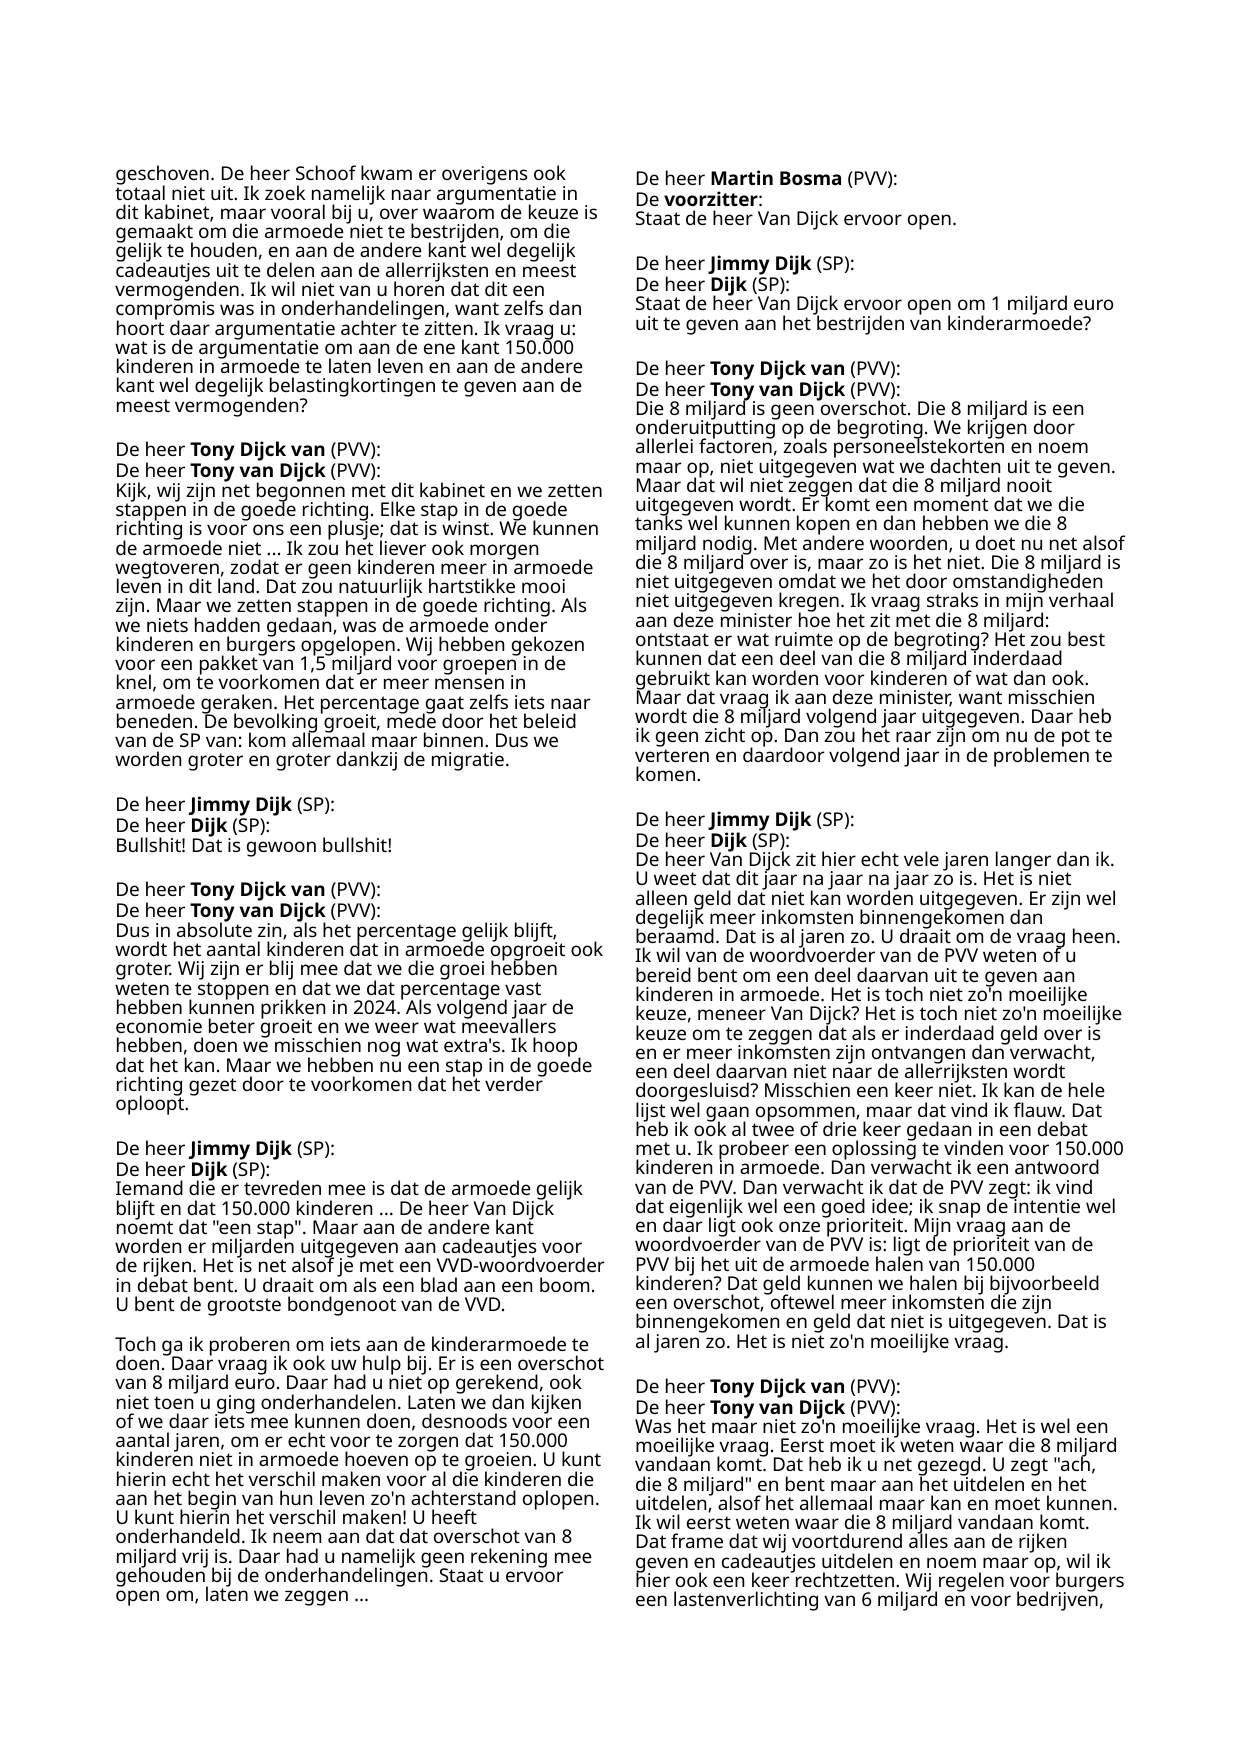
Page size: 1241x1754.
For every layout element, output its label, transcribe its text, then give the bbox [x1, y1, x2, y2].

text De heer Dijk (SP): [115, 817, 605, 837]
text De heer Tony Dijck van (PVV): [115, 877, 605, 902]
text De heer Jimmy Dijk (SP): [115, 1135, 605, 1161]
text Die 8 miljard is geen overschot. Die 8 miljard is een onderuitputting op de begroting. We krijgen door allerlei factoren, zoals personeelstekorten en noem maar op, niet uitgegeven wat we dachten uit te geven. Maar dat wil niet zeggen dat die 8 miljard nooit uitgegeven wordt. Er komt een moment dat we die tanks wel kunnen kopen en dan hebben we die 8 miljard nodig. Met andere woorden, u doet nu net alsof die 8 miljard over is, maar zo is het niet. Die 8 miljard is niet uitgegeven omdat we het door omstandigheden niet uitgegeven kregen. Ik vraag straks in mijn verhaal aan deze minister hoe het zit met die 8 miljard: ontstaat er wat ruimte op de begroting? Het zou best kunnen dat een deel van die 8 miljard inderdaad gebruikt kan worden voor kinderen of wat dan ook. Maar dat vraag ik aan deze minister, want misschien wordt die 8 miljard volgend jaar uitgegeven. Daar heb ik geen zicht op. Dan zou het raar zijn om nu de pot te verteren en daardoor volgend jaar in de problemen te komen. [635, 400, 1125, 785]
text De heer Tony van Dijck (PVV): [115, 902, 605, 922]
text De heer Tony Dijck van (PVV): [635, 355, 1125, 381]
text geschoven. De heer Schoof kwam er overigens ook totaal niet uit. Ik zoek namelijk naar argumentatie in dit kabinet, maar vooral bij u, over waarom de keuze is gemaakt om die armoede niet te bestrijden, om die gelijk te houden, en aan de andere kant wel degelijk cadeautjes uit te delen aan de allerrijksten en meest vermogenden. Ik wil niet van u horen dat dit een compromis was in onderhandelingen, want zelfs dan hoort daar argumentatie achter te zitten. Ik vraag u: wat is de argumentatie om aan de ene kant 150.000 kinderen in armoede te laten leven en aan de andere kant wel degelijk belastingkortingen te geven aan de meest vermogenden? [115, 165, 605, 416]
text De heer Tony Dijck van (PVV): [115, 437, 605, 462]
text De heer Tony van Dijck (PVV): [635, 1399, 1125, 1418]
text Iemand die er tevreden mee is dat de armoede gelijk blijft en dat 150.000 kinderen ... De heer Van Dijck noemt dat "een stap". Maar aan de andere kant worden er miljarden uitgegeven aan cadeautjes voor de rijken. Het is net alsof je met een VVD-woordvoerder in debat bent. U draait om als een blad aan een boom. U bent de grootste bondgenoot van de VVD. [115, 1180, 605, 1315]
text Staat de heer Van Dijck ervoor open. [635, 210, 1125, 229]
text De heer Martin Bosma (PVV): [635, 165, 1125, 191]
text De heer Tony van Dijck (PVV): [115, 462, 605, 482]
text Bullshit! Dat is gewoon bullshit! [115, 837, 605, 856]
text De voorzitter: [635, 191, 1125, 210]
text Staat de heer Van Dijck ervoor open om 1 miljard euro uit te geven aan het bestrijden van kinderarmoede? [635, 295, 1125, 334]
text De heer Van Dijck zit hier echt vele jaren langer dan ik. U weet dat dit jaar na jaar na jaar zo is. Het is niet alleen geld dat niet kan worden uitgegeven. Er zijn wel degelijk meer inkomsten binnengekomen dan beraamd. Dat is al jaren zo. U draait om de vraag heen. Ik wil van de woordvoerder van de PVV weten of u bereid bent om een deel daarvan uit te geven aan kinderen in armoede. Het is toch niet zo'n moeilijke keuze, meneer Van Dijck? Het is toch niet zo'n moeilijke keuze om te zeggen dat als er inderdaad geld over is en er meer inkomsten zijn ontvangen dan verwacht, een deel daarvan niet naar de allerrijksten wordt doorgesluisd? Misschien een keer niet. Ik kan de hele lijst wel gaan opsommen, maar dat vind ik flauw. Dat heb ik ook al twee of drie keer gedaan in een debat met u. Ik probeer een oplossing te vinden voor 150.000 kinderen in armoede. Dan verwacht ik een antwoord van de PVV. Dan verwacht ik dat de PVV zegt: ik vind dat eigenlijk wel een goed idee; ik snap de intentie wel en daar ligt ook onze prioriteit. Mijn vraag aan de woordvoerder van de PVV is: ligt de prioriteit van de PVV bij het uit de armoede halen van 150.000 kinderen? Dat geld kunnen we halen bij bijvoorbeeld een overschot, oftewel meer inkomsten die zijn binnengekomen en geld dat niet is uitgegeven. Dat is al jaren zo. Het is niet zo'n moeilijke vraag. [635, 851, 1125, 1352]
text De heer Tony Dijck van (PVV): [635, 1373, 1125, 1399]
text De heer Tony van Dijck (PVV): [635, 381, 1125, 400]
text Was het maar niet zo'n moeilijke vraag. Het is wel een moeilijke vraag. Eerst moet ik weten waar die 8 miljard vandaan komt. Dat heb ik u net gezegd. U zegt "ach, die 8 miljard" en bent maar aan het uitdelen en het uitdelen, alsof het allemaal maar kan en moet kunnen. Ik wil eerst weten waar die 8 miljard vandaan komt. Dat frame dat wij voortdurend alles aan de rijken geven en cadeautjes uitdelen en noem maar op, wil ik hier ook een keer rechtzetten. Wij regelen voor burgers een lastenverlichting van 6 miljard en voor bedrijven, [635, 1418, 1125, 1611]
text De heer Dijk (SP): [635, 276, 1125, 295]
text De heer Jimmy Dijk (SP): [635, 250, 1125, 276]
text Kijk, wij zijn net begonnen met dit kabinet en we zetten stappen in de goede richting. Elke stap in de goede richting is voor ons een plusje; dat is winst. We kunnen de armoede niet ... Ik zou het liever ook morgen wegtoveren, zodat er geen kinderen meer in armoede leven in dit land. Dat zou natuurlijk hartstikke mooi zijn. Maar we zetten stappen in de goede richting. Als we niets hadden gedaan, was de armoede onder kinderen en burgers opgelopen. Wij hebben gekozen voor een pakket van 1,5 miljard voor groepen in de knel, om te voorkomen dat er meer mensen in armoede geraken. Het percentage gaat zelfs iets naar beneden. De bevolking groeit, mede door het beleid van de SP van: kom allemaal maar binnen. Dus we worden groter en groter dankzij de migratie. [115, 482, 605, 771]
text Toch ga ik proberen om iets aan de kinderarmoede te doen. Daar vraag ik ook uw hulp bij. Er is een overschot van 8 miljard euro. Daar had u niet op gerekend, ook niet toen u ging onderhandelen. Laten we dan kijken of we daar iets mee kunnen doen, desnoods voor een aantal jaren, om er echt voor te zorgen dat 150.000 kinderen niet in armoede hoeven op te groeien. U kunt hierin echt het verschil maken voor al die kinderen die aan het begin van hun leven zo'n achterstand oplopen. U kunt hierin het verschil maken! U heeft onderhandeld. Ik neem aan dat dat overschot van 8 miljard vrij is. Daar had u namelijk geen rekening mee gehouden bij de onderhandelingen. Staat u ervoor open om, laten we zeggen … [115, 1336, 605, 1606]
text De heer Dijk (SP): [635, 832, 1125, 851]
text Dus in absolute zin, als het percentage gelijk blijft, wordt het aantal kinderen dat in armoede opgroeit ook groter. Wij zijn er blij mee dat we die groei hebben weten te stoppen en dat we dat percentage vast hebben kunnen prikken in 2024. Als volgend jaar de economie beter groeit en we weer wat meevallers hebben, doen we misschien nog wat extra's. Ik hoop dat het kan. Maar we hebben nu een stap in de goede richting gezet door te voorkomen dat het verder oploopt. [115, 922, 605, 1114]
text De heer Jimmy Dijk (SP): [115, 792, 605, 817]
text De heer Dijk (SP): [115, 1161, 605, 1180]
text De heer Jimmy Dijk (SP): [635, 806, 1125, 832]
